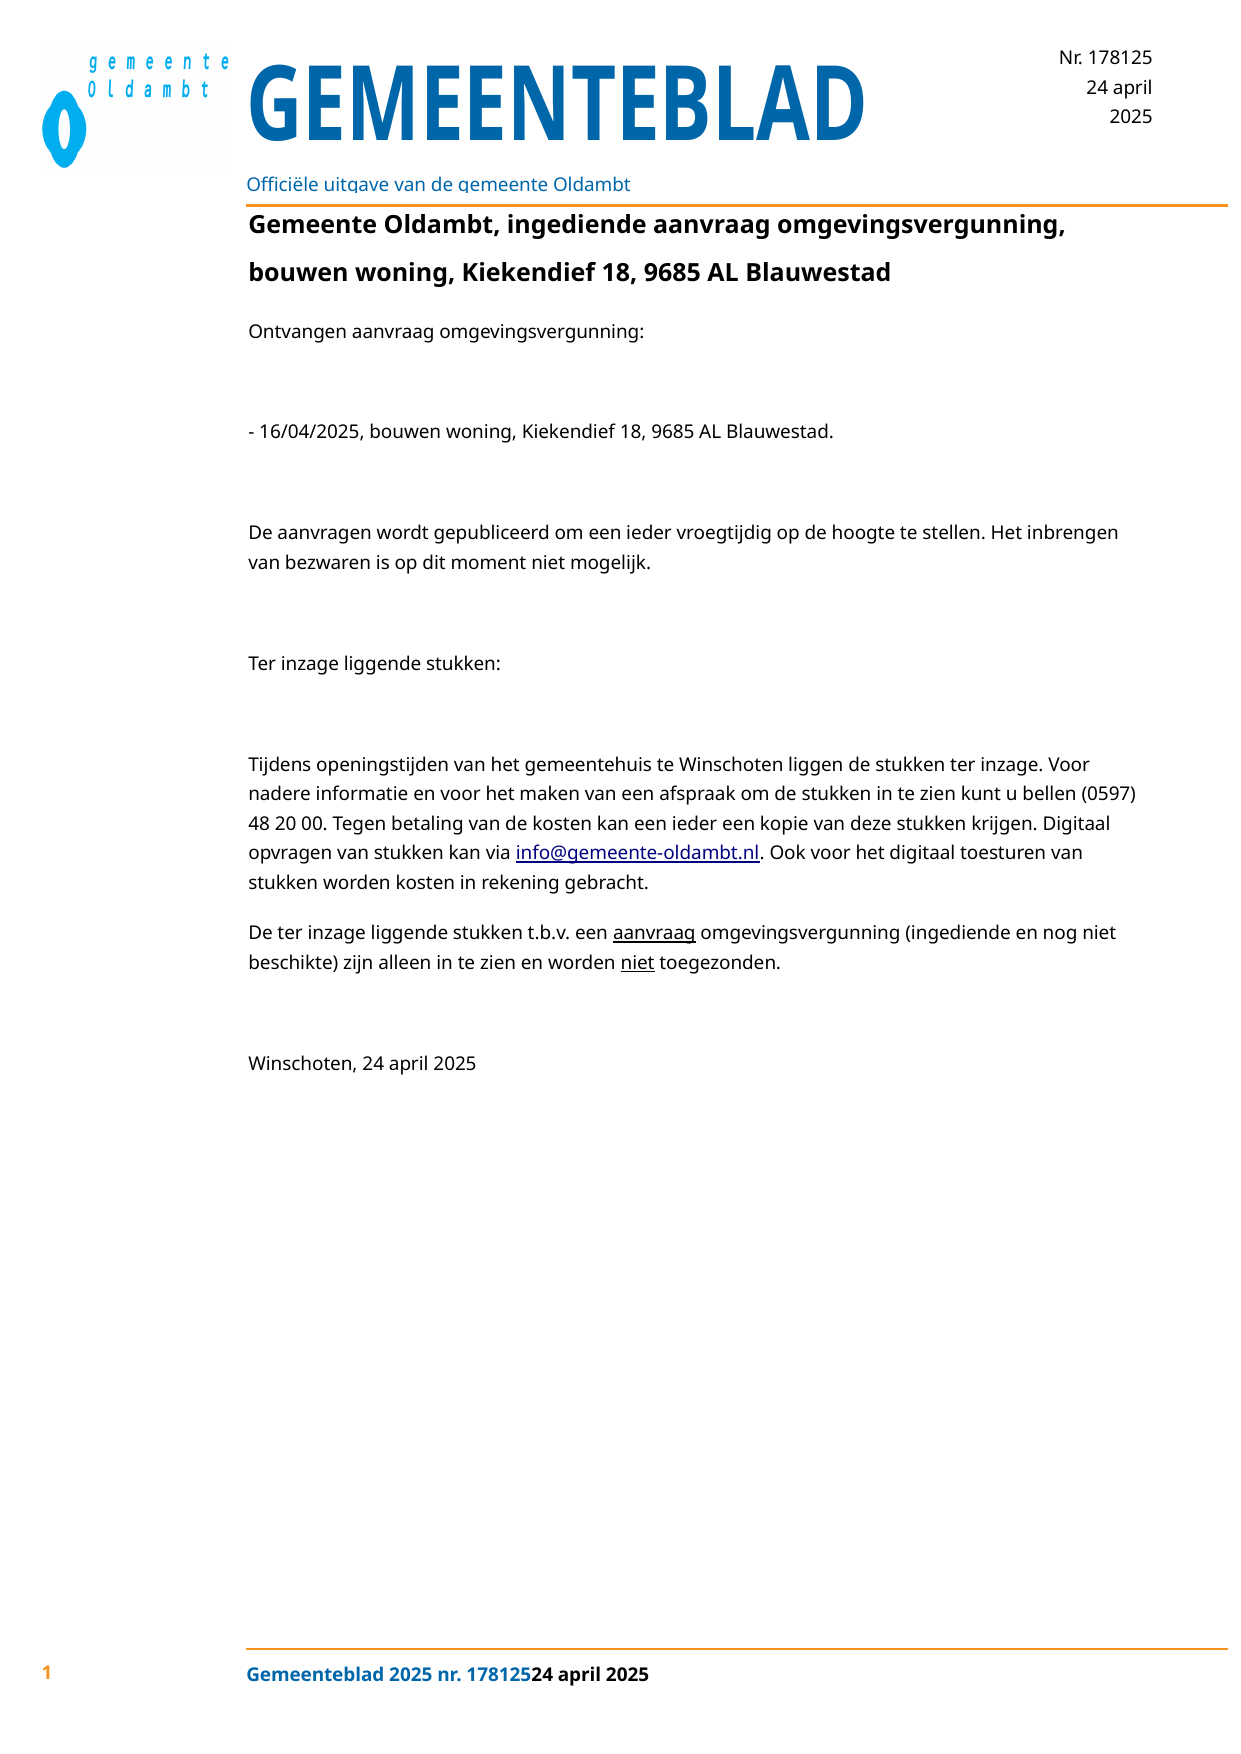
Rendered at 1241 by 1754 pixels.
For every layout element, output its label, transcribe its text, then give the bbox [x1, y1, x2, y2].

text De ter inzage liggende stukken t.b.v. een aanvraag omgevingsvergunning (ingediende en nog niet beschikte) zijn alleen in te zien en worden niet toegezonden. [248, 919, 1152, 975]
text - 16/04/2025, bouwen woning, Kiekendief 18, 9685 AL Blauwestad. [248, 419, 1152, 444]
text Tijdens openingstijden van het gemeentehuis te Winschoten liggen de stukken ter inzage. Voor nadere informatie en voor het maken van een afspraak om de stukken in te zien kunt u bellen (0597) 48 20 00. Tegen betaling van de kosten kan een ieder een kopie van deze stukken krijgen. Digitaal opvragen van stukken kan via info@gemeente-oldambt.nl. Ook voor het digitaal toesturen van stukken worden kosten in rekening gebracht. [248, 751, 1152, 895]
text Ter inzage liggende stukken: [248, 650, 1152, 676]
text Gemeente Oldambt, ingediende aanvraag omgevingsvergunning, bouwen woning, Kiekendief 18, 9685 AL Blauwestad [248, 207, 1152, 288]
text Ontvangen aanvraag omgevingsvergunning: [248, 318, 1152, 344]
text De aanvragen wordt gepubliceerd om een ieder vroegtijdig op de hoogte te stellen. Het inbrengen van bezwaren is op dit moment niet mogelijk. [248, 519, 1152, 575]
picture [41, 47, 231, 172]
text Winschoten, 24 april 2025 [248, 1050, 1152, 1076]
